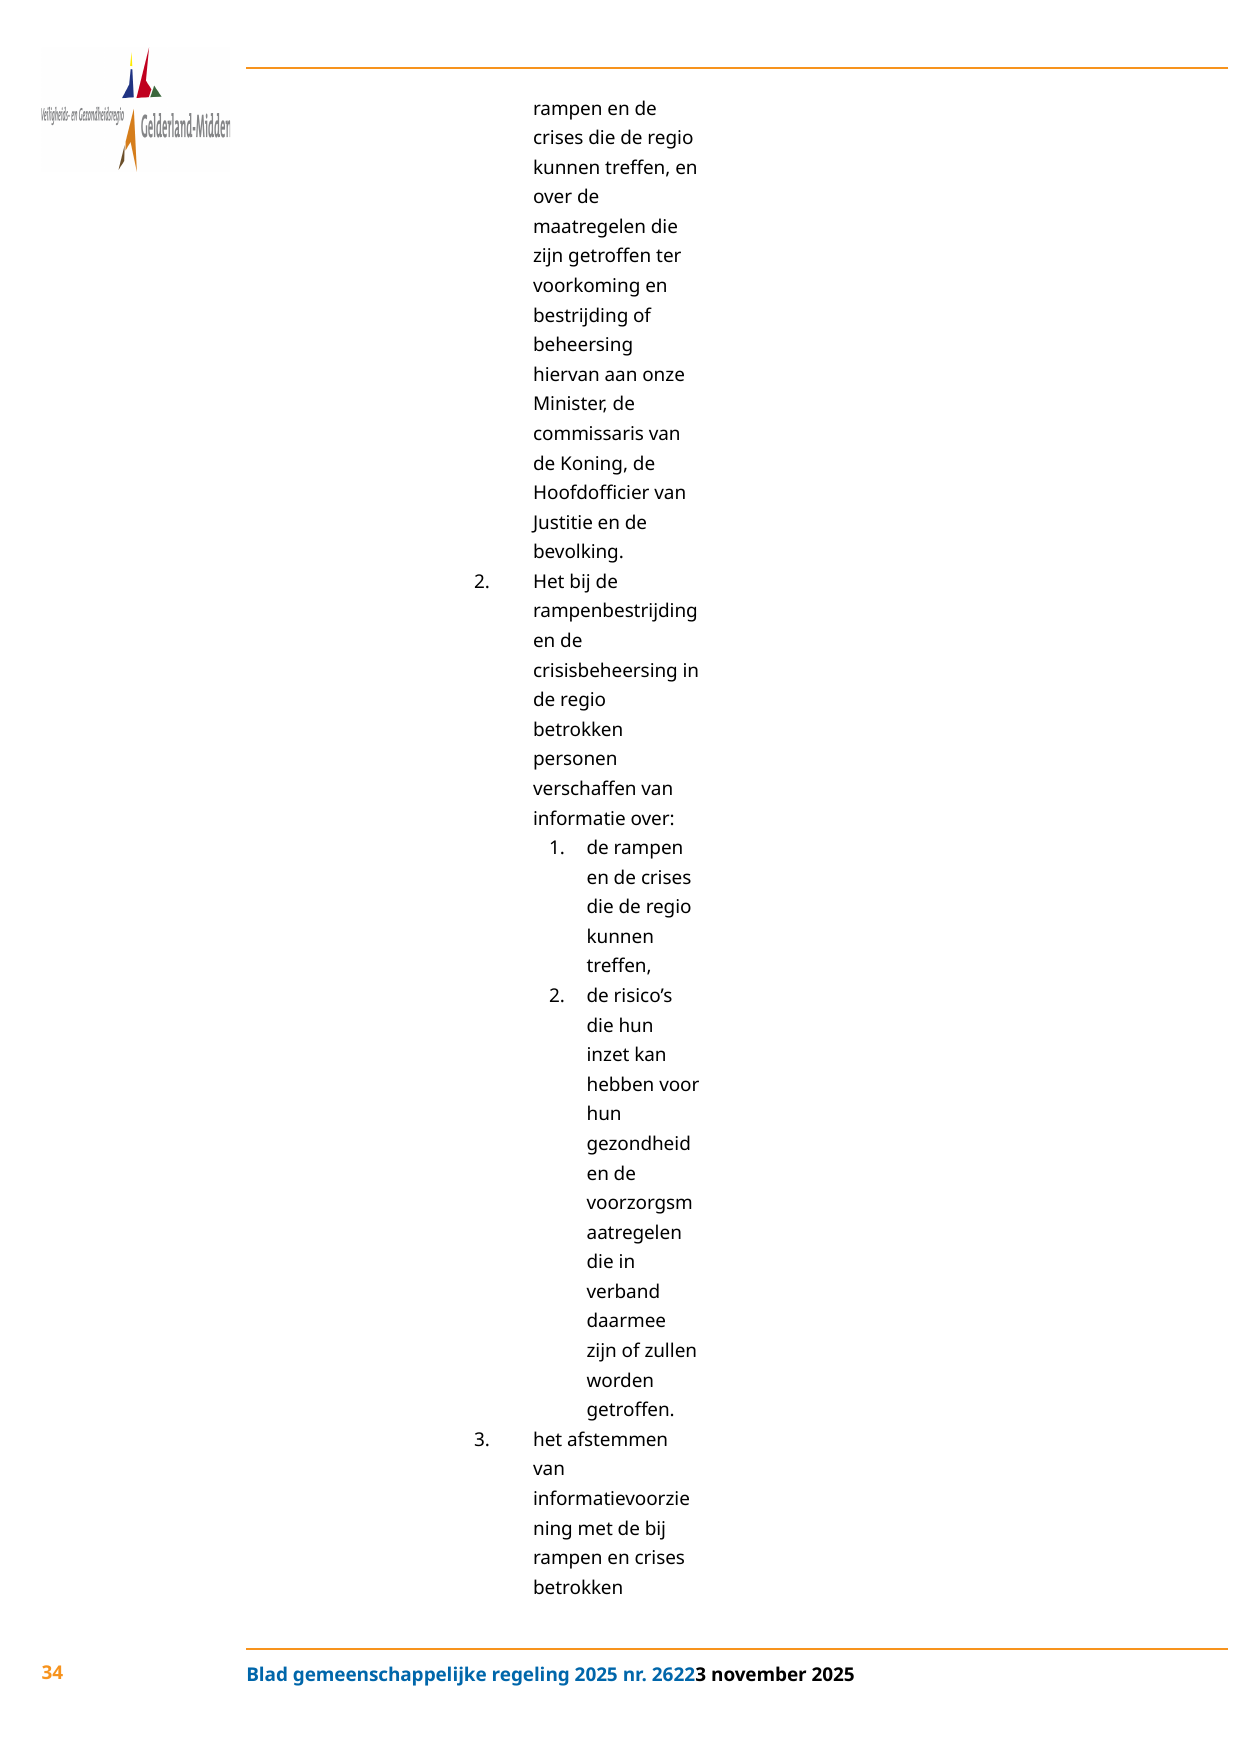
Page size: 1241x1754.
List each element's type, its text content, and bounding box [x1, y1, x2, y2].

picture [41, 47, 231, 172]
table_cell rampen en de crises die de regio kunnen treffen, en over de maatregelen die zijn getroffen ter voorkoming en bestrijding of beheersing hiervan aan onze Minister, de commissaris van de Koning, de Hoofdofficier van Justitie en de bevolking. Het bij de rampenbestrijding en de crisisbeheersing in de regio betrokken personen verschaffen van informatie over: de rampen en de crises die de regio kunnen treffen, de risico’s die hun inzet kan hebben voor hun gezondheid en de voorzorgsmaatregelen die in verband daarmee zijn of zullen worden getroffen. het afstemmen van informatievoorziening met de bij rampen en crises betrokken [474, 95, 700, 1600]
table_cell [248, 95, 474, 1600]
table_cell [700, 95, 926, 1600]
table_cell [926, 95, 1152, 1600]
